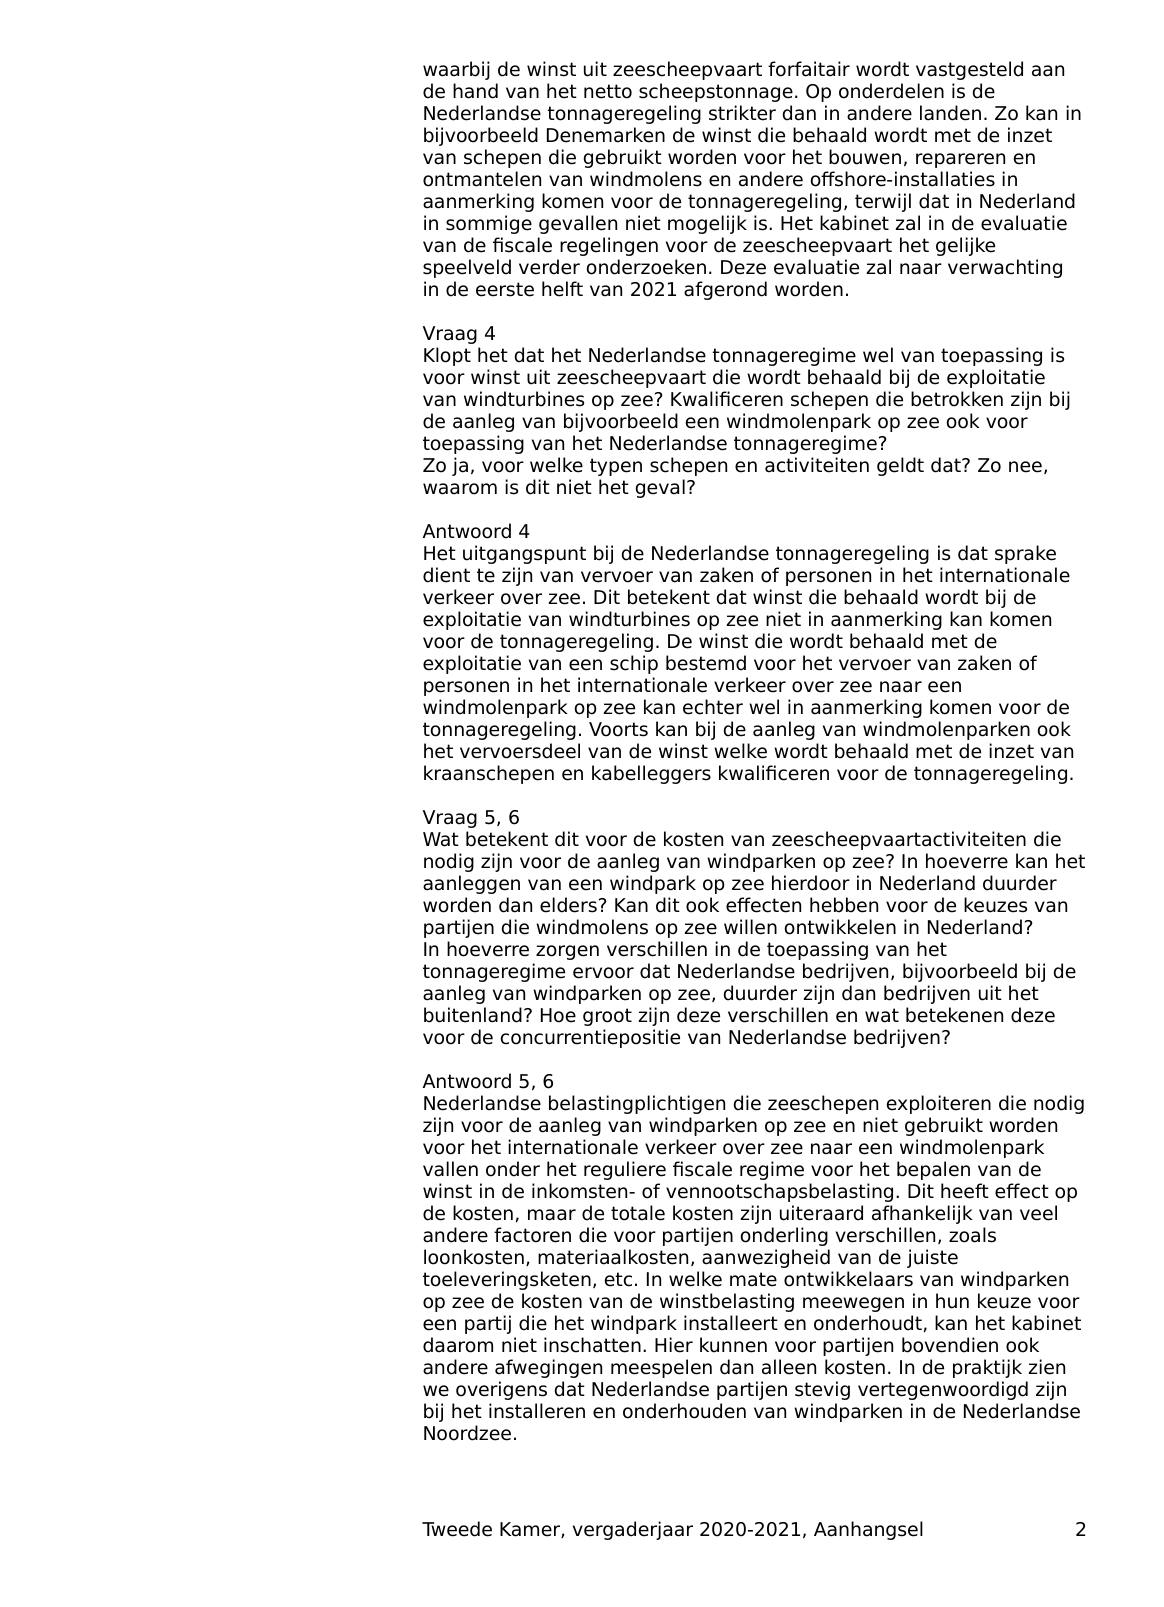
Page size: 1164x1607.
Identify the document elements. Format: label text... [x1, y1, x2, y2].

text Zo ja, voor welke typen schepen en activiteiten geldt dat? Zo nee, waarom is dit niet het geval? [422, 455, 1087, 499]
text Het uitgangspunt bij de Nederlandse tonnageregeling is dat sprake dient te zijn van vervoer van zaken of personen in het internationale verkeer over zee. Dit betekent dat winst die behaald wordt bij de exploitatie van windturbines op zee niet in aanmerking kan komen voor de tonnageregeling. De winst die wordt behaald met de exploitatie van een schip bestemd voor het vervoer van zaken of personen in het internationale verkeer over zee naar een windmolenpark op zee kan echter wel in aanmerking komen voor de tonnageregeling. Voorts kan bij de aanleg van windmolenparken ook het vervoersdeel van de winst welke wordt behaald met de inzet van kraanschepen en kabelleggers kwalificeren voor de tonnageregeling. [422, 543, 1087, 785]
text waarbij de winst uit zeescheepvaart forfaitair wordt vastgesteld aan de hand van het netto scheepstonnage. Op onderdelen is de Nederlandse tonnageregeling strikter dan in andere landen. Zo kan in bijvoorbeeld Denemarken de winst die behaald wordt met de inzet van schepen die gebruikt worden voor het bouwen, repareren en ontmantelen van windmolens en andere offshore-installaties in aanmerking komen voor de tonnageregeling, terwijl dat in Nederland in sommige gevallen niet mogelijk is. Het kabinet zal in de evaluatie van de fiscale regelingen voor de zeescheepvaart het gelijke speelveld verder onderzoeken. Deze evaluatie zal naar verwachting in de eerste helft van 2021 afgerond worden. [422, 59, 1087, 301]
text Klopt het dat het Nederlandse tonnageregime wel van toepassing is voor winst uit zeescheepvaart die wordt behaald bij de exploitatie van windturbines op zee? Kwalificeren schepen die betrokken zijn bij de aanleg van bijvoorbeeld een windmolenpark op zee ook voor toepassing van het Nederlandse tonnageregime? [422, 345, 1087, 455]
text In hoeverre zorgen verschillen in de toepassing van het tonnageregime ervoor dat Nederlandse bedrijven, bijvoorbeeld bij de aanleg van windparken op zee, duurder zijn dan bedrijven uit het buitenland? Hoe groot zijn deze verschillen en wat betekenen deze voor de concurrentiepositie van Nederlandse bedrijven? [422, 939, 1087, 1049]
text Antwoord 4 [422, 521, 1087, 543]
text Vraag 4 [422, 323, 1087, 345]
text Nederlandse belastingplichtigen die zeeschepen exploiteren die nodig zijn voor de aanleg van windparken op zee en niet gebruikt worden voor het internationale verkeer over zee naar een windmolenpark vallen onder het reguliere fiscale regime voor het bepalen van de winst in de inkomsten- of vennootschapsbelasting. Dit heeft effect op de kosten, maar de totale kosten zijn uiteraard afhankelijk van veel andere factoren die voor partijen onderling verschillen, zoals loonkosten, materiaalkosten, aanwezigheid van de juiste toeleveringsketen, etc. In welke mate ontwikkelaars van windparken op zee de kosten van de winstbelasting meewegen in hun keuze voor een partij die het windpark installeert en onderhoudt, kan het kabinet daarom niet inschatten. Hier kunnen voor partijen bovendien ook andere afwegingen meespelen dan alleen kosten. In de praktijk zien we overigens dat Nederlandse partijen stevig vertegenwoordigd zijn bij het installeren en onderhouden van windparken in de Nederlandse Noordzee. [422, 1093, 1087, 1444]
text Wat betekent dit voor de kosten van zeescheepvaartactiviteiten die nodig zijn voor de aanleg van windparken op zee? In hoeverre kan het aanleggen van een windpark op zee hierdoor in Nederland duurder worden dan elders? Kan dit ook effecten hebben voor de keuzes van partijen die windmolens op zee willen ontwikkelen in Nederland? [422, 829, 1087, 939]
text Antwoord 5, 6 [422, 1071, 1087, 1093]
text Vraag 5, 6 [422, 807, 1087, 829]
